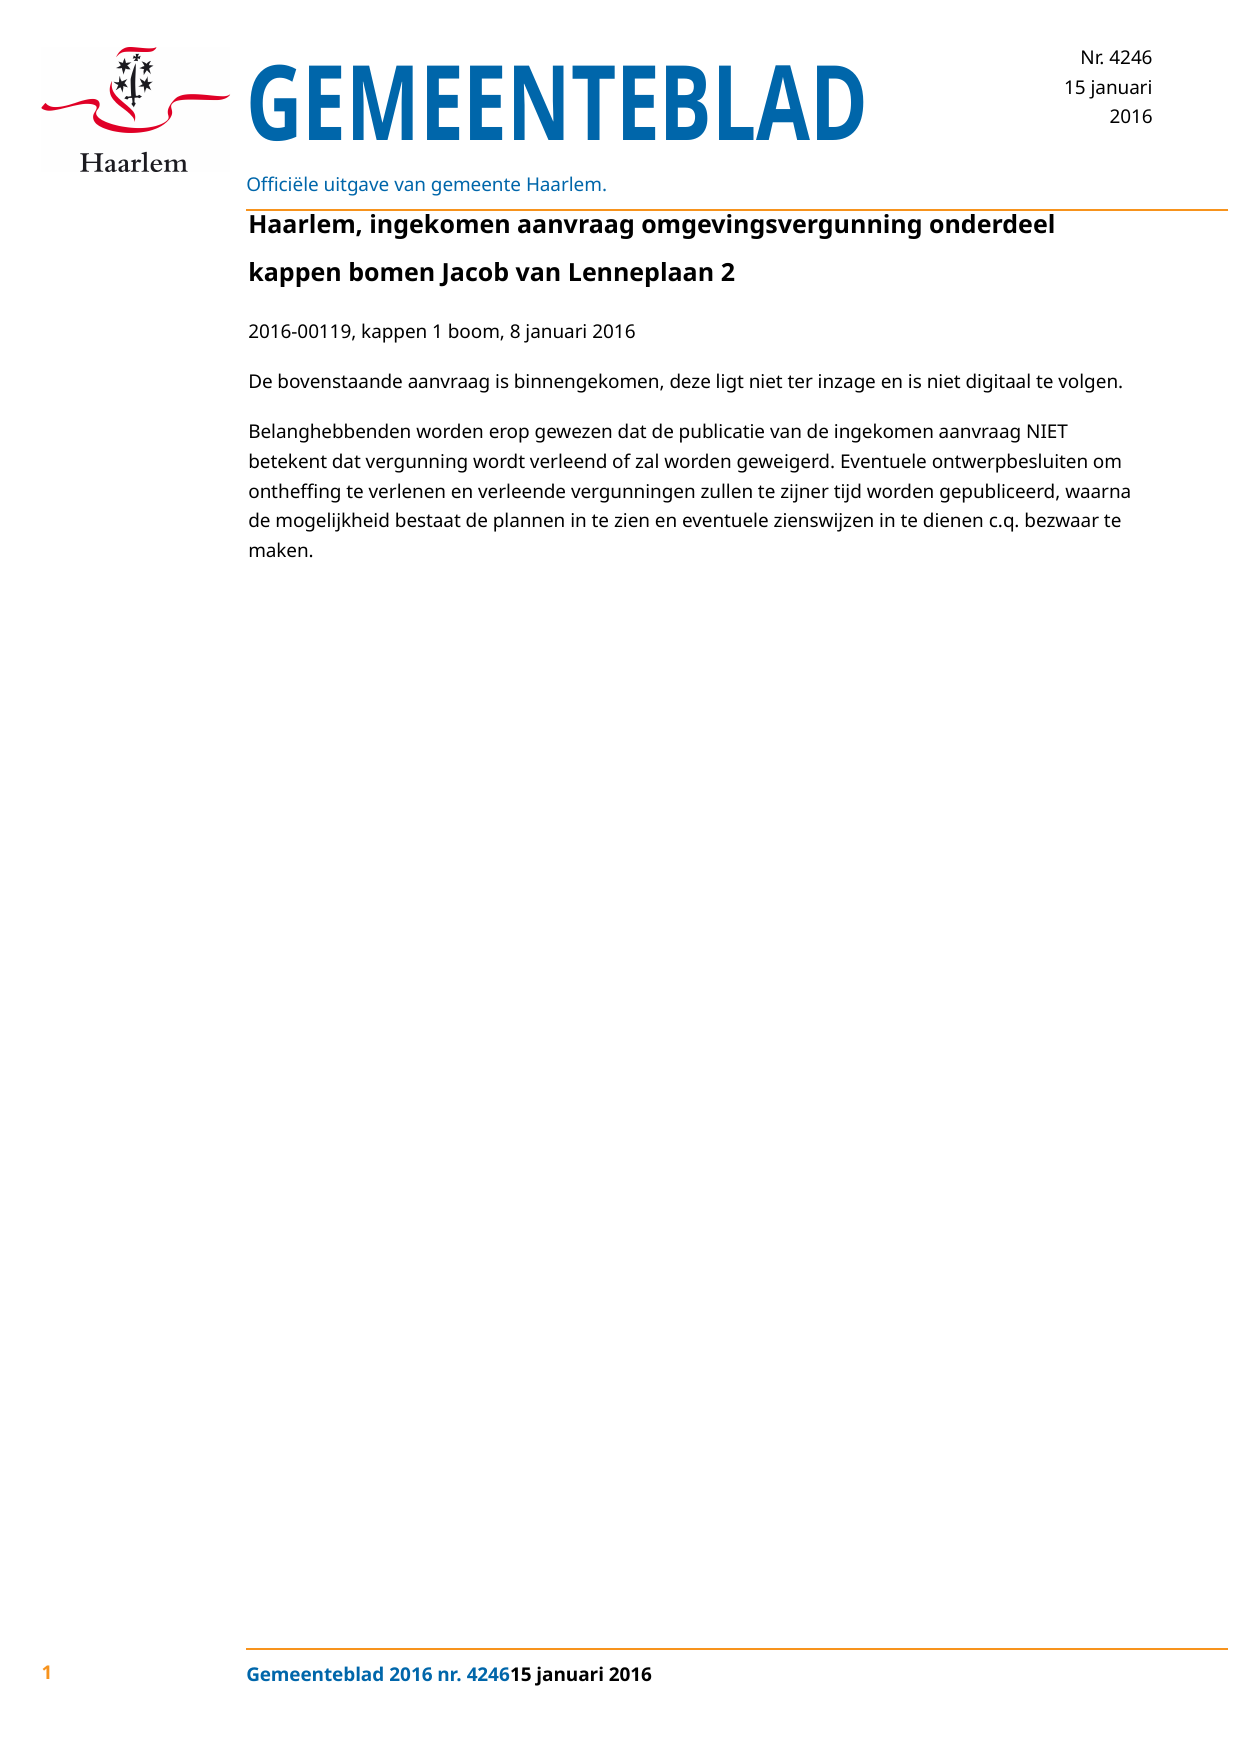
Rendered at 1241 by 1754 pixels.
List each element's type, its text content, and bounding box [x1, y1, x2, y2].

text 2016-00119, kappen 1 boom, 8 januari 2016 [248, 318, 1152, 344]
text Belanghebbenden worden erop gewezen dat de publicatie van de ingekomen aanvraag NIET betekent dat vergunning wordt verleend of zal worden geweigerd. Eventuele ontwerpbesluiten om ontheffing te verlenen en verleende vergunningen zullen te zijner tijd worden gepubliceerd, waarna de mogelijkheid bestaat de plannen in te zien en eventuele zienswijzen in te dienen c.q. bezwaar te maken. [248, 419, 1152, 563]
text De bovenstaande aanvraag is binnengekomen, deze ligt niet ter inzage en is niet digitaal te volgen. [248, 368, 1152, 394]
picture [41, 47, 231, 172]
text Haarlem, ingekomen aanvraag omgevingsvergunning onderdeel kappen bomen Jacob van Lenneplaan 2 [248, 211, 1152, 288]
